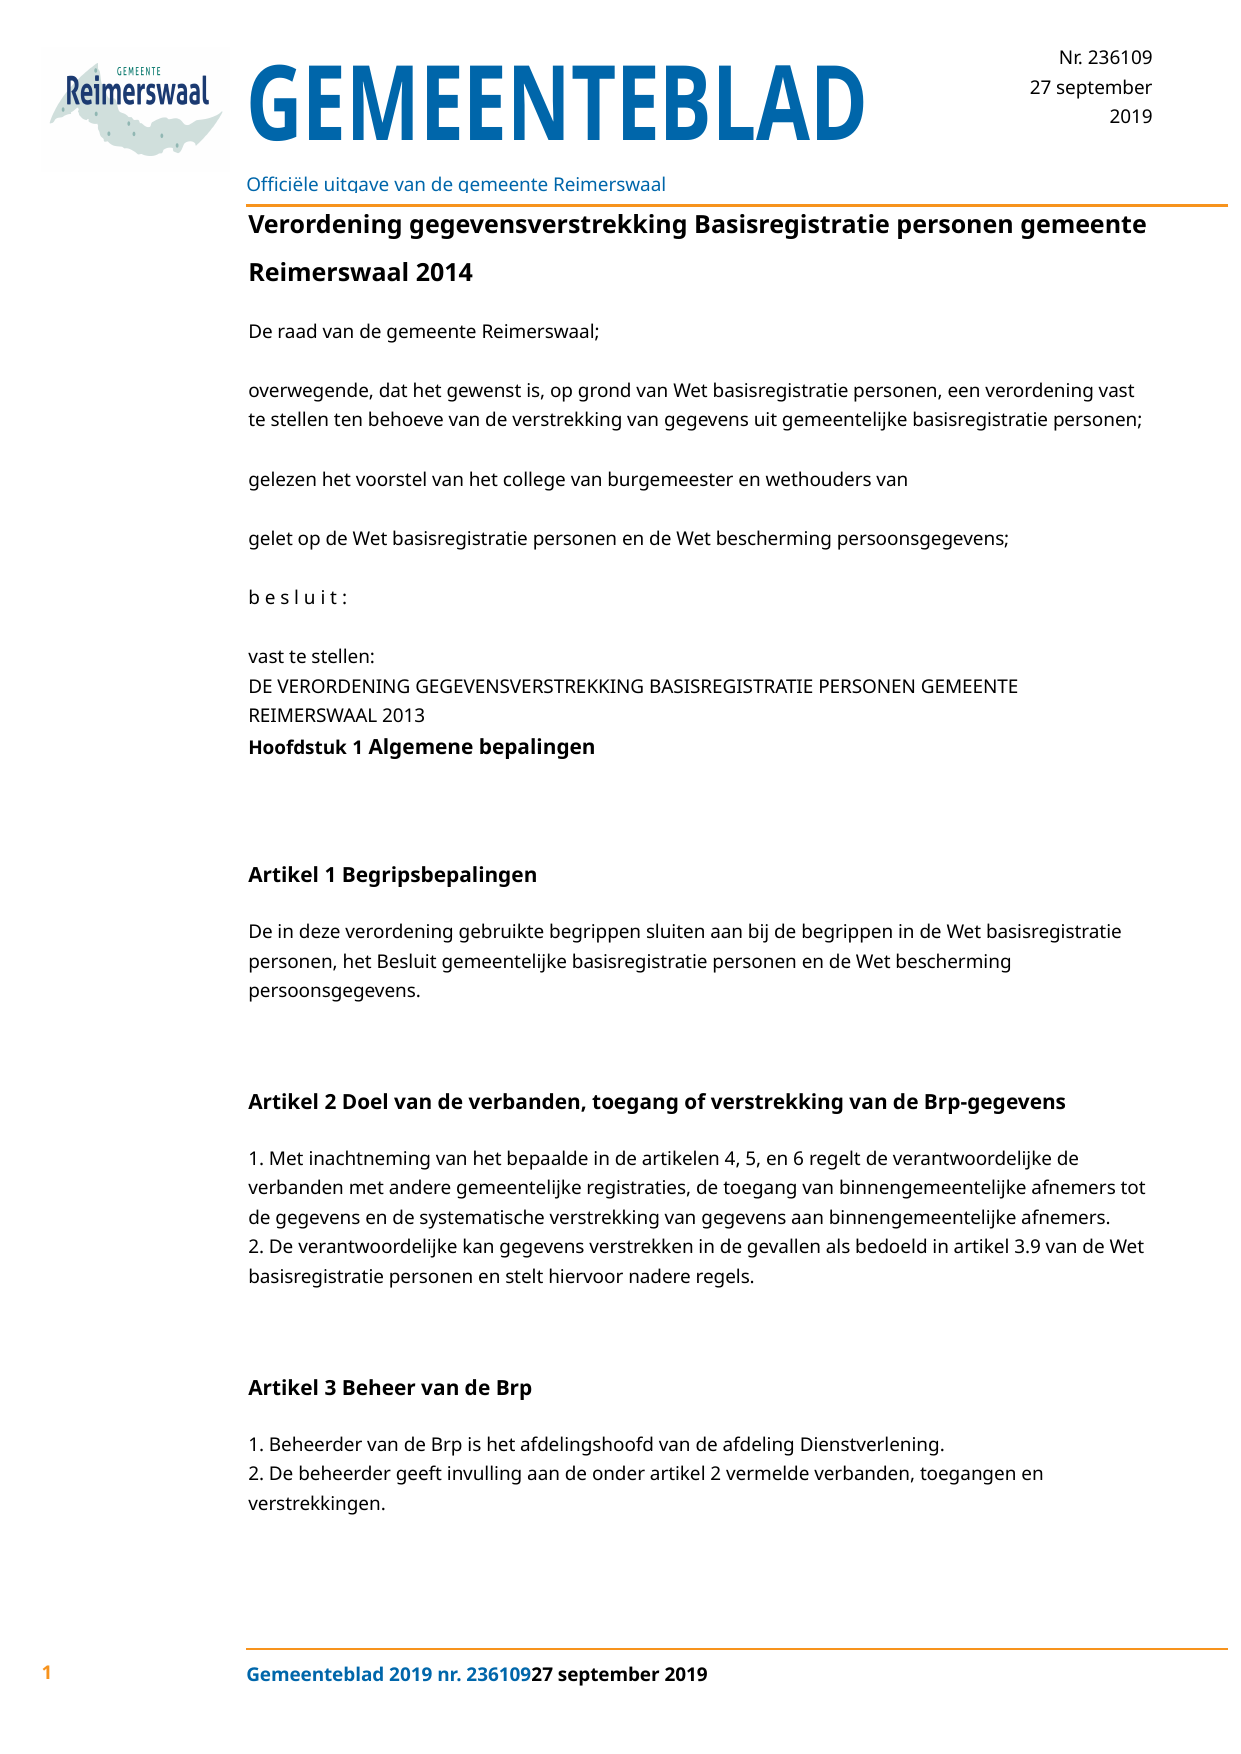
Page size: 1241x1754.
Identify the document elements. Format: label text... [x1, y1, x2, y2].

text overwegende, dat het gewenst is, op grond van Wet basisregistratie personen, een verordening vast te stellen ten behoeve van de verstrekking van gegevens uit gemeentelijke basisregistratie personen; [248, 377, 1152, 432]
text 2. De beheerder geeft invulling aan de onder artikel 2 vermelde verbanden, toegangen en verstrekkingen. [248, 1461, 1152, 1516]
text 1. Met inachtneming van het bepaalde in de artikelen 4, 5, en 6 regelt de verantwoordelijke de verbanden met andere gemeentelijke registraties, de toegang van binnengemeentelijke afnemers tot de gegevens en de systematische verstrekking van gegevens aan binnengemeentelijke afnemers. [248, 1145, 1152, 1230]
text vast te stellen: [248, 643, 1152, 669]
text De in deze verordening gebruikte begrippen sluiten aan bij de begrippen in de Wet basisregistratie personen, het Besluit gemeentelijke basisregistratie personen en de Wet bescherming persoonsgegevens. [248, 918, 1152, 1003]
text DE VERORDENING GEGEVENSVERSTREKKING BASISREGISTRATIE PERSONEN GEMEENTE REIMERSWAAL 2013 [248, 673, 1152, 728]
text 2. De verantwoordelijke kan gegevens verstrekken in de gevallen als bedoeld in artikel 3.9 van de Wet basisregistratie personen en stelt hiervoor nadere regels. [248, 1234, 1152, 1289]
text Verordening gegevensverstrekking Basisregistratie personen gemeente Reimerswaal 2014 [248, 207, 1152, 288]
text Artikel 1 Begripsbepalingen [248, 860, 1152, 889]
text gelet op de Wet basisregistratie personen en de Wet bescherming persoonsgegevens; [248, 525, 1152, 551]
text 1. Beheerder van de Brp is het afdelingshoofd van de afdeling Dienstverlening. [248, 1431, 1152, 1457]
text Artikel 2 Doel van de verbanden, toegang of verstrekking van de Brp-gegevens [248, 1087, 1152, 1115]
text Artikel 3 Beheer van de Brp [248, 1373, 1152, 1401]
text gelezen het voorstel van het college van burgemeester en wethouders van [248, 466, 1152, 492]
text De raad van de gemeente Reimerswaal; [248, 318, 1152, 344]
text b e s l u i t : [248, 584, 1152, 610]
picture [41, 47, 231, 172]
text Hoofdstuk 1 Algemene bepalingen [248, 732, 1152, 761]
